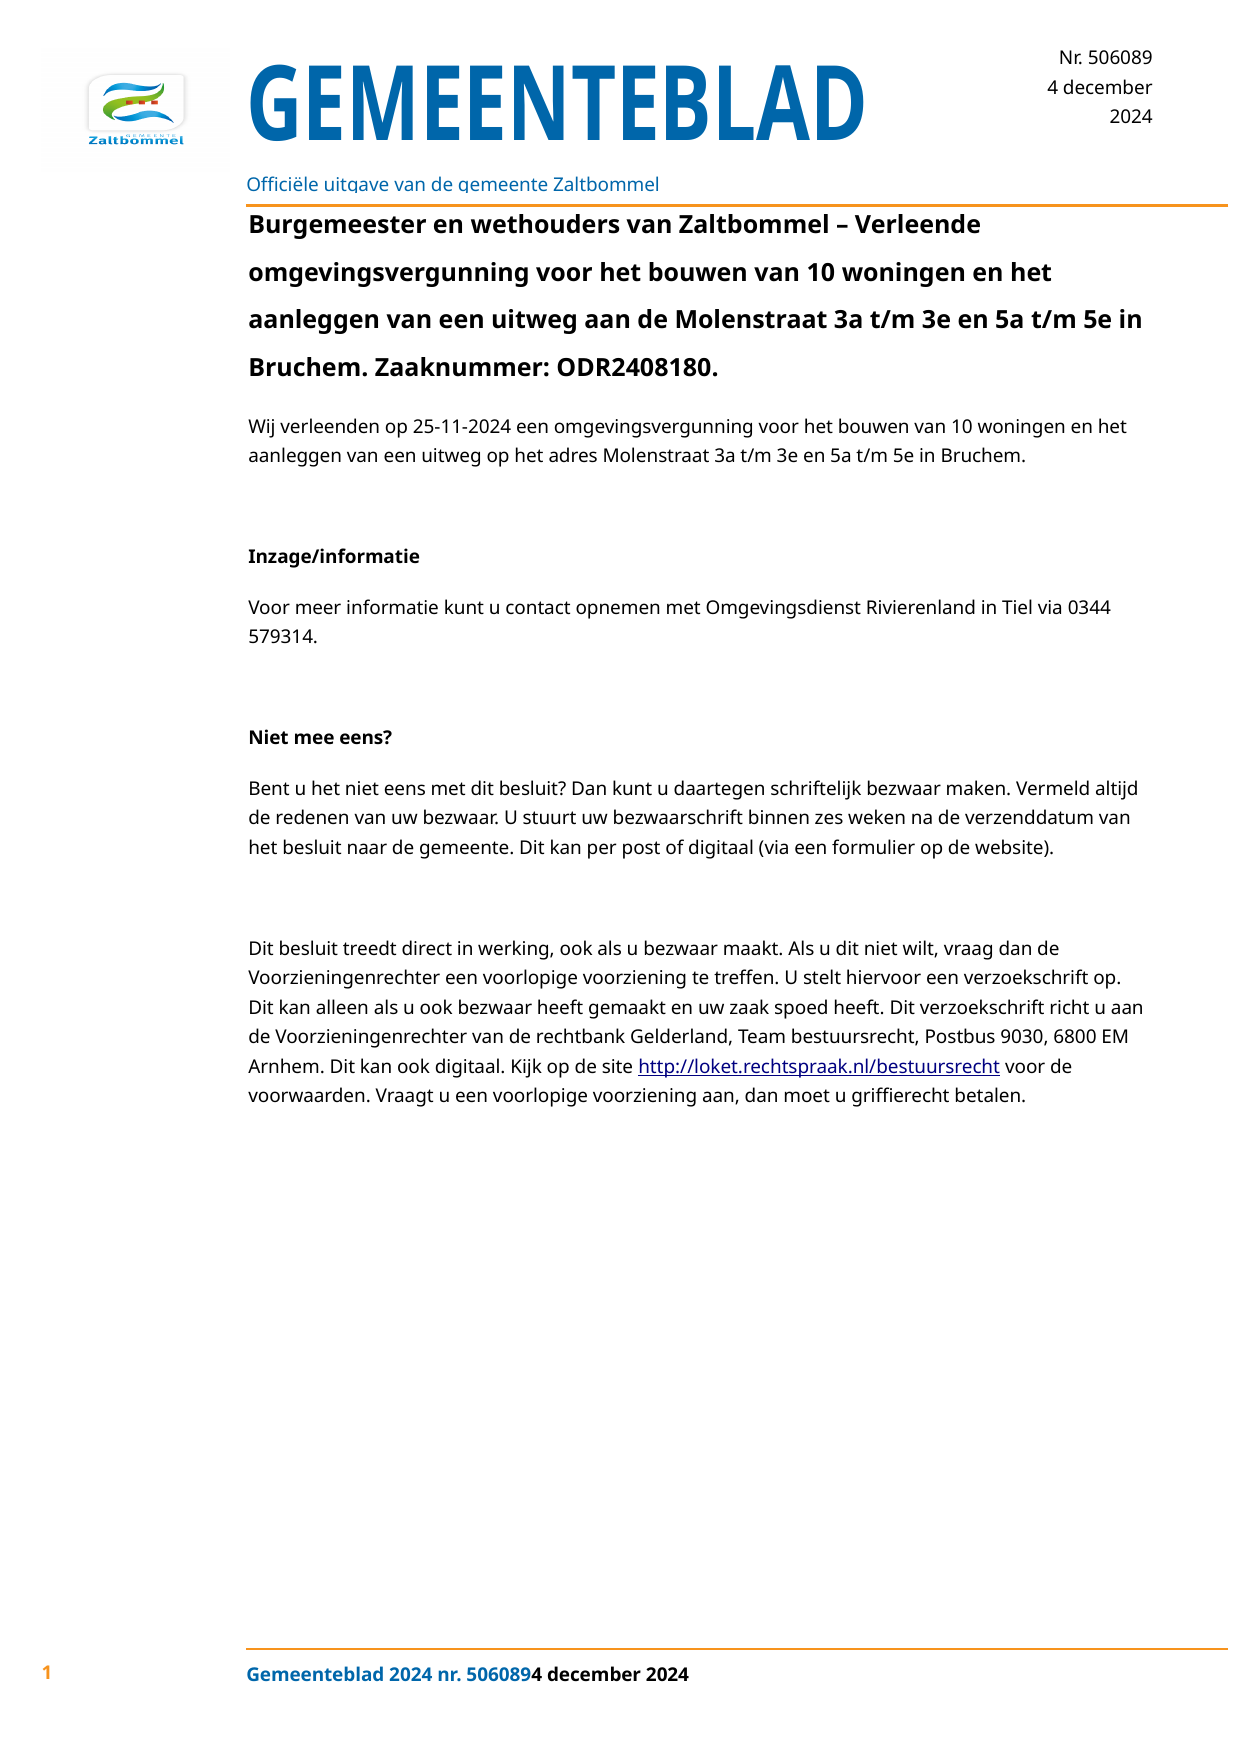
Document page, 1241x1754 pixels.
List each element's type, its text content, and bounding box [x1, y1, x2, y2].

picture [41, 47, 231, 172]
text Bent u het niet eens met dit besluit? Dan kunt u daartegen schriftelijk bezwaar maken. Vermeld altijd de redenen van uw bezwaar. U stuurt uw bezwaarschrift binnen zes weken na de verzenddatum van het besluit naar de gemeente. Dit kan per post of digitaal (via een formulier op de website). [248, 775, 1152, 860]
text Wij verleenden op 25-11-2024 een omgevingsvergunning voor het bouwen van 10 woningen en het aanleggen van een uitweg op het adres Molenstraat 3a t/m 3e en 5a t/m 5e in Bruchem. [248, 413, 1152, 468]
text Inzage/informatie [248, 543, 1152, 569]
text Dit besluit treedt direct in werking, ook als u bezwaar maakt. Als u dit niet wilt, vraag dan de Voorzieningenrechter een voorlopige voorziening te treffen. U stelt hiervoor een verzoekschrift op. Dit kan alleen als u ook bezwaar heeft gemaakt en uw zaak spoed heeft. Dit verzoekschrift richt u aan de Voorzieningenrechter van de rechtbank Gelderland, Team bestuursrecht, Postbus 9030, 6800 EM Arnhem. Dit kan ook digitaal. Kijk op de site http://loket.rechtspraak.nl/bestuursrecht voor de voorwaarden. Vraagt u een voorlopige voorziening aan, dan moet u griffierecht betalen. [248, 935, 1152, 1108]
text Niet mee eens? [248, 724, 1152, 750]
text Voor meer informatie kunt u contact opnemen met Omgevingsdienst Rivierenland in Tiel via 0344 579314. [248, 594, 1152, 649]
text Burgemeester en wethouders van Zaltbommel – Verleende omgevingsvergunning voor het bouwen van 10 woningen en het aanleggen van een uitweg aan de Molenstraat 3a t/m 3e en 5a t/m 5e in Bruchem. Zaaknummer: ODR2408180. [248, 207, 1152, 384]
